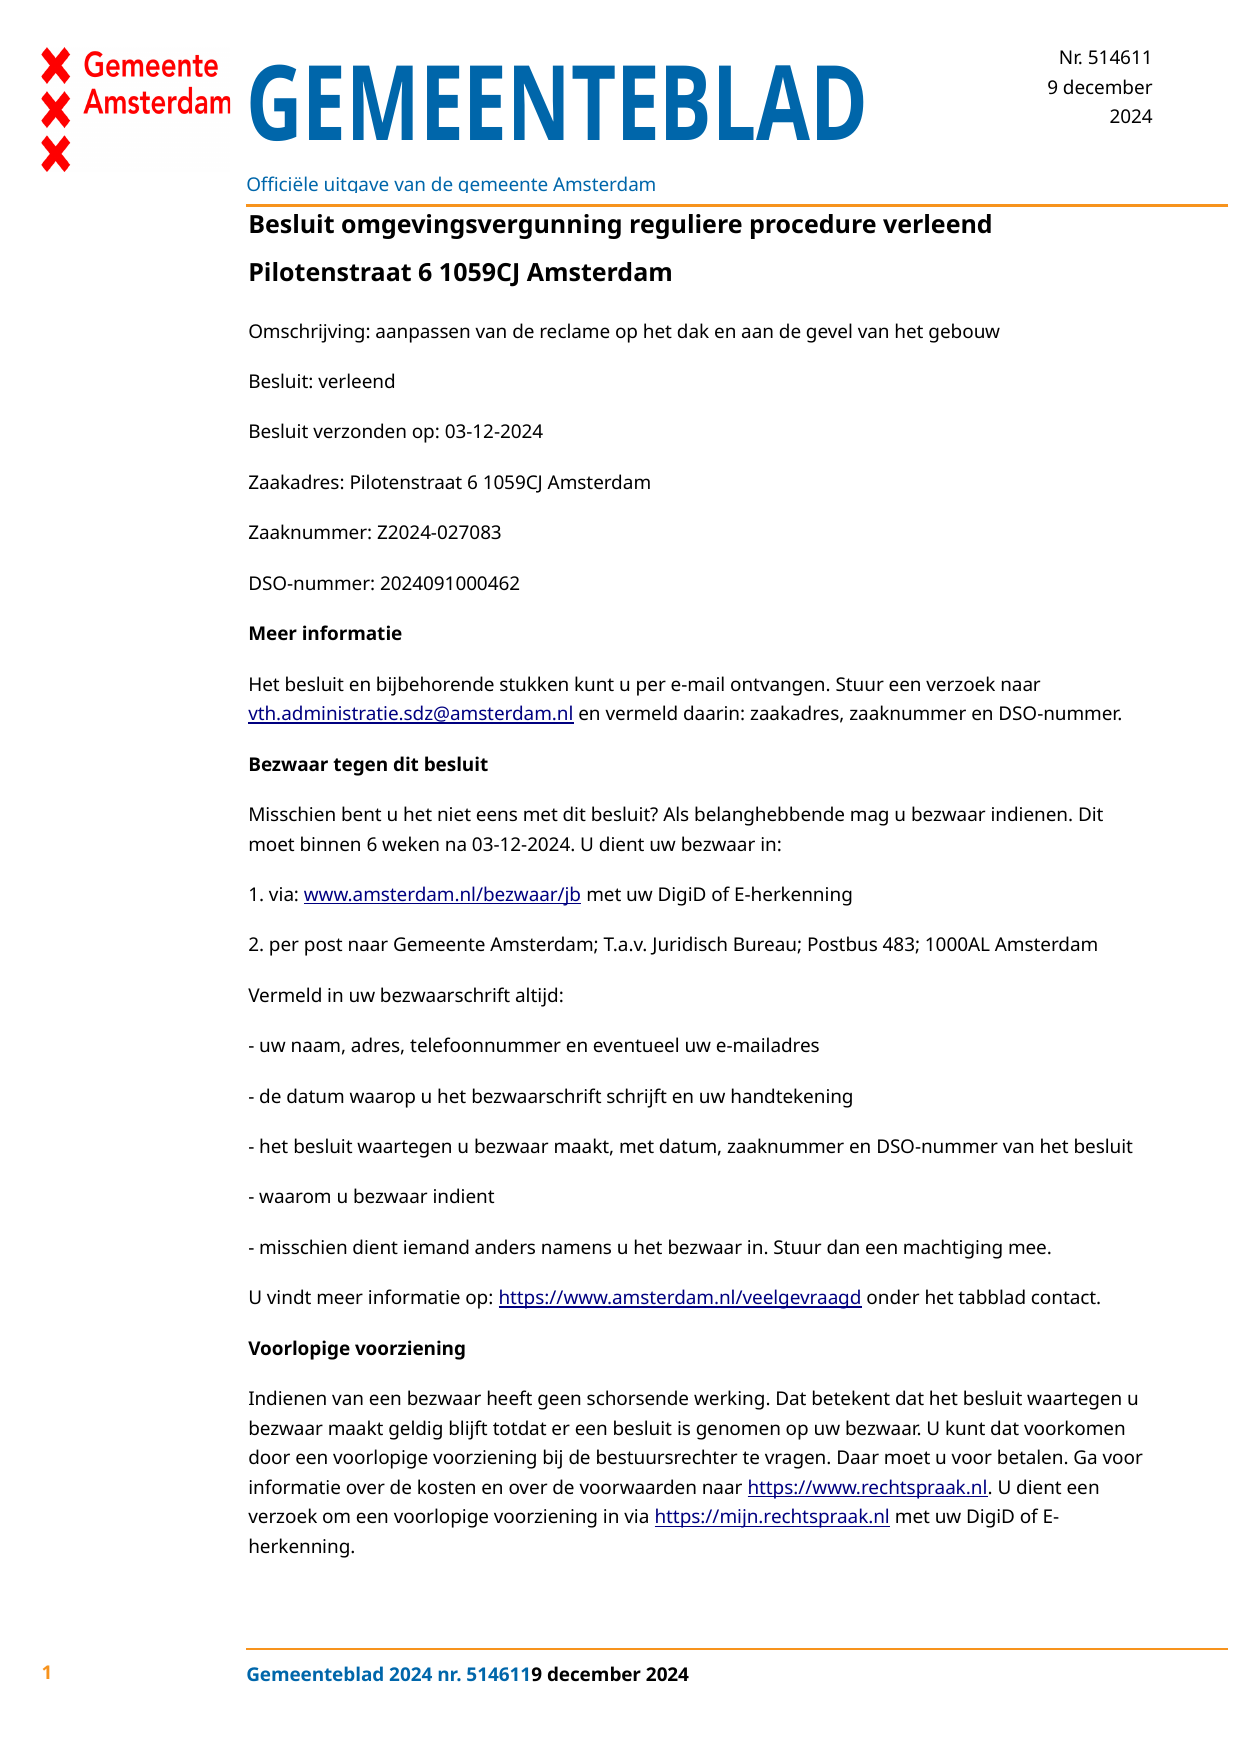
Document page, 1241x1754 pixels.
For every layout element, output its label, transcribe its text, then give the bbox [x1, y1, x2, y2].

text Zaakadres: Pilotenstraat 6 1059CJ Amsterdam [248, 469, 1152, 495]
text - misschien dient iemand anders namens u het bezwaar in. Stuur dan een machtiging mee. [248, 1234, 1152, 1260]
text DSO-nummer: 2024091000462 [248, 570, 1152, 596]
text Misschien bent u het niet eens met dit besluit? Als belanghebbende mag u bezwaar indienen. Dit moet binnen 6 weken na 03-12-2024. U dient uw bezwaar in: [248, 801, 1152, 857]
text 1. via: www.amsterdam.nl/bezwaar/jb met uw DigiD of E-herkenning [248, 881, 1152, 907]
text - de datum waarop u het bezwaarschrift schrijft en uw handtekening [248, 1083, 1152, 1109]
text Bezwaar tegen dit besluit [248, 751, 1152, 777]
text - uw naam, adres, telefoonnummer en eventueel uw e-mailadres [248, 1032, 1152, 1058]
text - het besluit waartegen u bezwaar maakt, met datum, zaaknummer en DSO-nummer van het besluit [248, 1133, 1152, 1159]
text 2. per post naar Gemeente Amsterdam; T.a.v. Juridisch Bureau; Postbus 483; 1000AL Amsterdam [248, 932, 1152, 957]
text Indienen van een bezwaar heeft geen schorsende werking. Dat betekent dat het besluit waartegen u bezwaar maakt geldig blijft totdat er een besluit is genomen op uw bezwaar. U kunt dat voorkomen door een voorlopige voorziening bij de bestuursrechter te vragen. Daar moet u voor betalen. Ga voor informatie over de kosten en over de voorwaarden naar https://www.rechtspraak.nl. U dient een verzoek om een voorlopige voorziening in via https://mijn.rechtspraak.nl met uw DigiD of E-herkenning. [248, 1385, 1152, 1559]
text Voorlopige voorziening [248, 1335, 1152, 1361]
text Vermeld in uw bezwaarschrift altijd: [248, 982, 1152, 1008]
text Besluit verzonden op: 03-12-2024 [248, 419, 1152, 444]
text Omschrijving: aanpassen van de reclame op het dak en aan de gevel van het gebouw [248, 318, 1152, 344]
text Het besluit en bijbehorende stukken kunt u per e-mail ontvangen. Stuur een verzoek naar vth.administratie.sdz@amsterdam.nl en vermeld daarin: zaakadres, zaaknummer en DSO-nummer. [248, 671, 1152, 726]
picture [41, 47, 231, 172]
text - waarom u bezwaar indient [248, 1184, 1152, 1209]
text Besluit: verleend [248, 368, 1152, 394]
text Meer informatie [248, 620, 1152, 646]
text U vindt meer informatie op: https://www.amsterdam.nl/veelgevraagd onder het tabblad contact. [248, 1284, 1152, 1310]
text Zaaknummer: Z2024-027083 [248, 519, 1152, 545]
text Besluit omgevingsvergunning reguliere procedure verleend Pilotenstraat 6 1059CJ Amsterdam [248, 207, 1152, 288]
